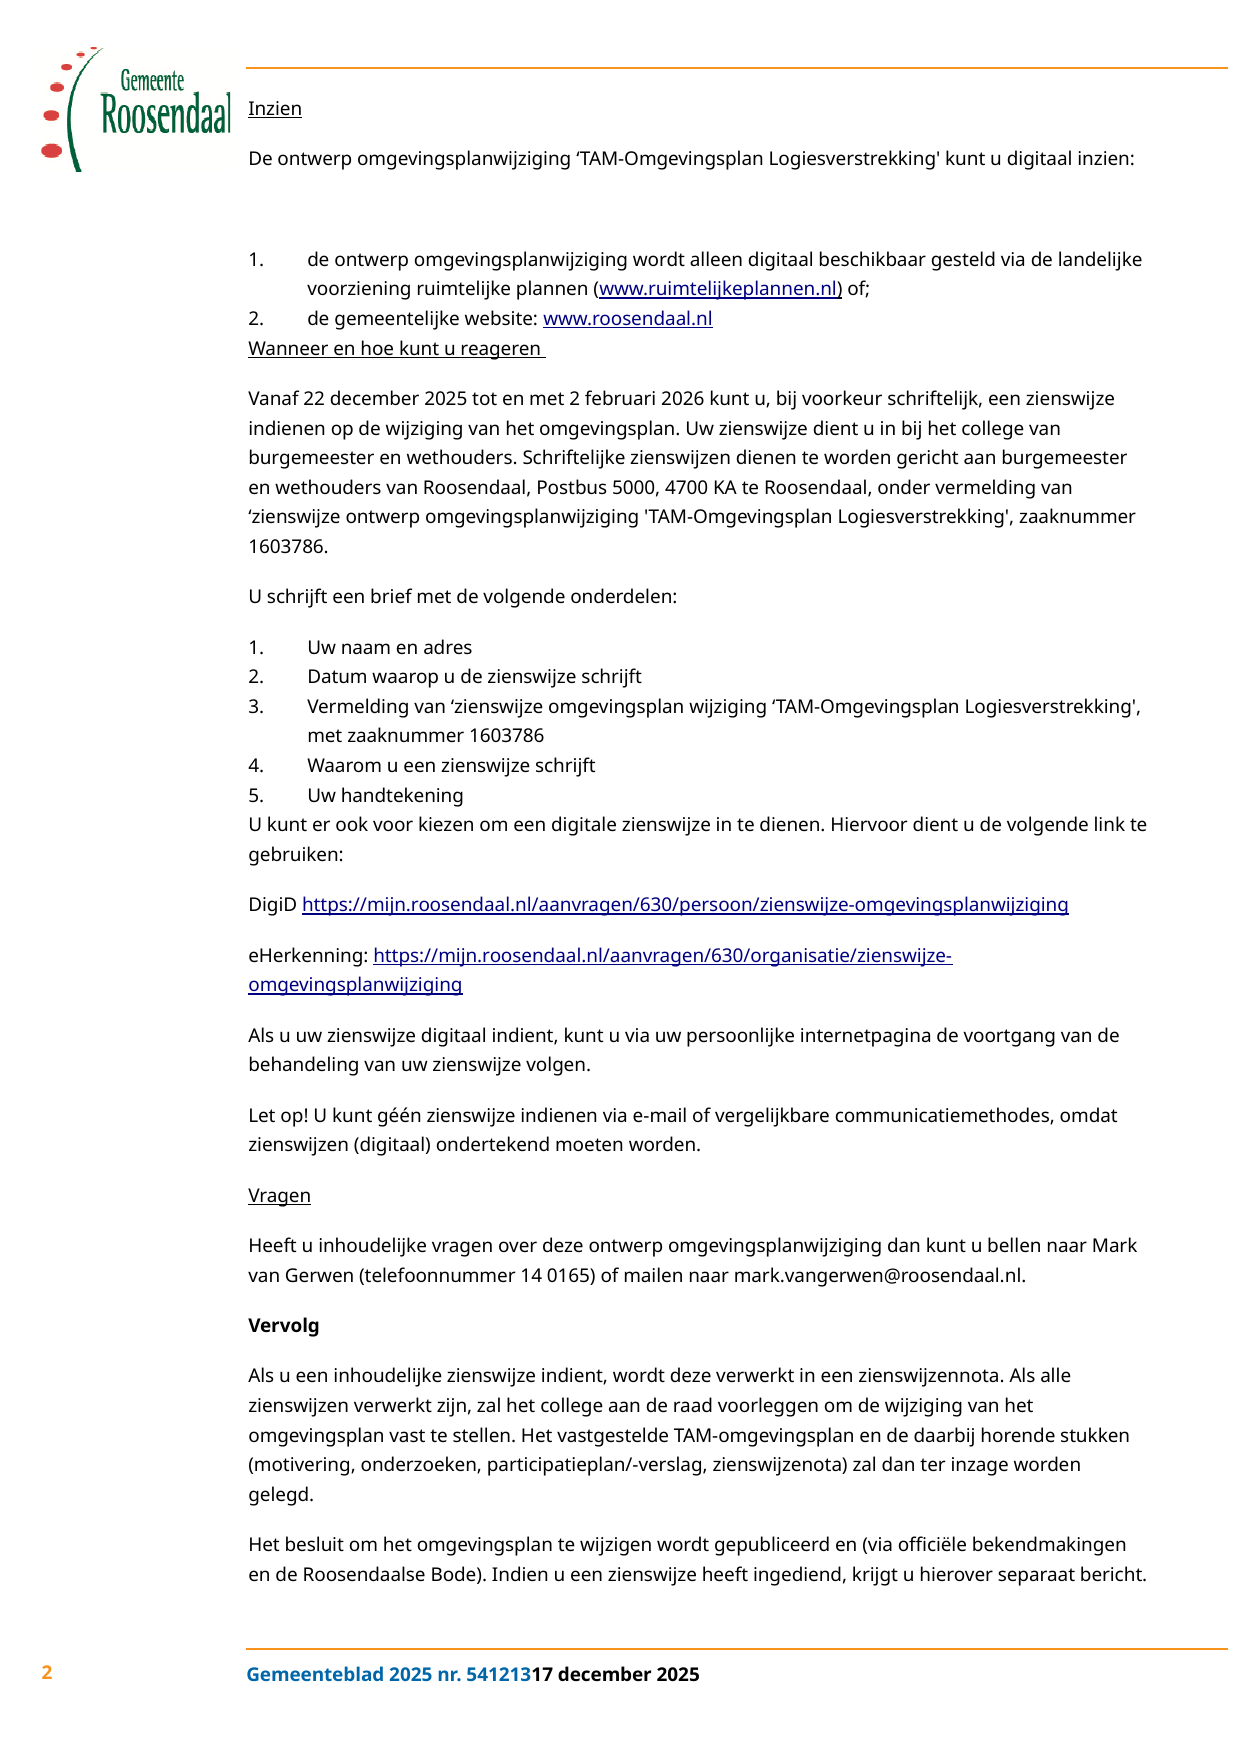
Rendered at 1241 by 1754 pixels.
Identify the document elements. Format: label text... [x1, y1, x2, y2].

text U kunt er ook voor kiezen om een digitale zienswijze in te dienen. Hiervoor dient u de volgende link te gebruiken: [248, 811, 1152, 867]
text Vervolg [248, 1312, 1152, 1338]
text Vragen [248, 1182, 1152, 1208]
list Waarom u een zienswijze schrijft [248, 752, 1152, 778]
list de ontwerp omgevingsplanwijziging wordt alleen digitaal beschikbaar gesteld via de landelijke voorziening ruimtelijke plannen (www.ruimtelijkeplannen.nl) of; [248, 246, 1152, 301]
text DigiD https://mijn.roosendaal.nl/aanvragen/630/persoon/zienswijze-omgevingsplanwijziging [248, 891, 1152, 917]
list de gemeentelijke website: www.roosendaal.nl [248, 305, 1152, 331]
list Uw handtekening [248, 782, 1152, 808]
text Als u een inhoudelijke zienswijze indient, wordt deze verwerkt in een zienswijzennota. Als alle zienswijzen verwerkt zijn, zal het college aan de raad voorleggen om de wijziging van het omgevingsplan vast te stellen. Het vastgestelde TAM-omgevingsplan en de daarbij horende stukken (motivering, onderzoeken, participatieplan/-verslag, zienswijzenota) zal dan ter inzage worden gelegd. [248, 1363, 1152, 1507]
text eHerkenning: https://mijn.roosendaal.nl/aanvragen/630/organisatie/zienswijze-omgevingsplanwijziging [248, 942, 1152, 997]
text Wanneer en hoe kunt u reageren [248, 335, 1152, 361]
text Inzien [248, 95, 1152, 121]
list Vermelding van ‘zienswijze omgevingsplan wijziging ‘TAM-Omgevingsplan Logiesverstrekking', met zaaknummer 1603786 [248, 693, 1152, 748]
text U schrijft een brief met de volgende onderdelen: [248, 583, 1152, 609]
text De ontwerp omgevingsplanwijziging ‘TAM-Omgevingsplan Logiesverstrekking' kunt u digitaal inzien: [248, 145, 1152, 171]
text Het besluit om het omgevingsplan te wijzigen wordt gepubliceerd en (via officiële bekendmakingen en de Roosendaalse Bode). Indien u een zienswijze heeft ingediend, krijgt u hierover separaat bericht. [248, 1531, 1152, 1587]
text Heeft u inhoudelijke vragen over deze ontwerp omgevingsplanwijziging dan kunt u bellen naar Mark van Gerwen (telefoonnummer 14 0165) of mailen naar mark.vangerwen@roosendaal.nl. [248, 1232, 1152, 1288]
list Datum waarop u de zienswijze schrijft [248, 663, 1152, 689]
picture [41, 47, 231, 172]
text Vanaf 22 december 2025 tot en met 2 februari 2026 kunt u, bij voorkeur schriftelijk, een zienswijze indienen op de wijziging van het omgevingsplan. Uw zienswijze dient u in bij het college van burgemeester en wethouders. Schriftelijke zienswijzen dienen te worden gericht aan burgemeester en wethouders van Roosendaal, Postbus 5000, 4700 KA te Roosendaal, onder vermelding van ‘zienswijze ontwerp omgevingsplanwijziging 'TAM-Omgevingsplan Logiesverstrekking', zaaknummer 1603786. [248, 385, 1152, 559]
text Als u uw zienswijze digitaal indient, kunt u via uw persoonlijke internetpagina de voortgang van de behandeling van uw zienswijze volgen. [248, 1022, 1152, 1077]
text Let op! U kunt géén zienswijze indienen via e-mail of vergelijkbare communicatiemethodes, omdat zienswijzen (digitaal) ondertekend moeten worden. [248, 1102, 1152, 1157]
list Uw naam en adres [248, 634, 1152, 660]
